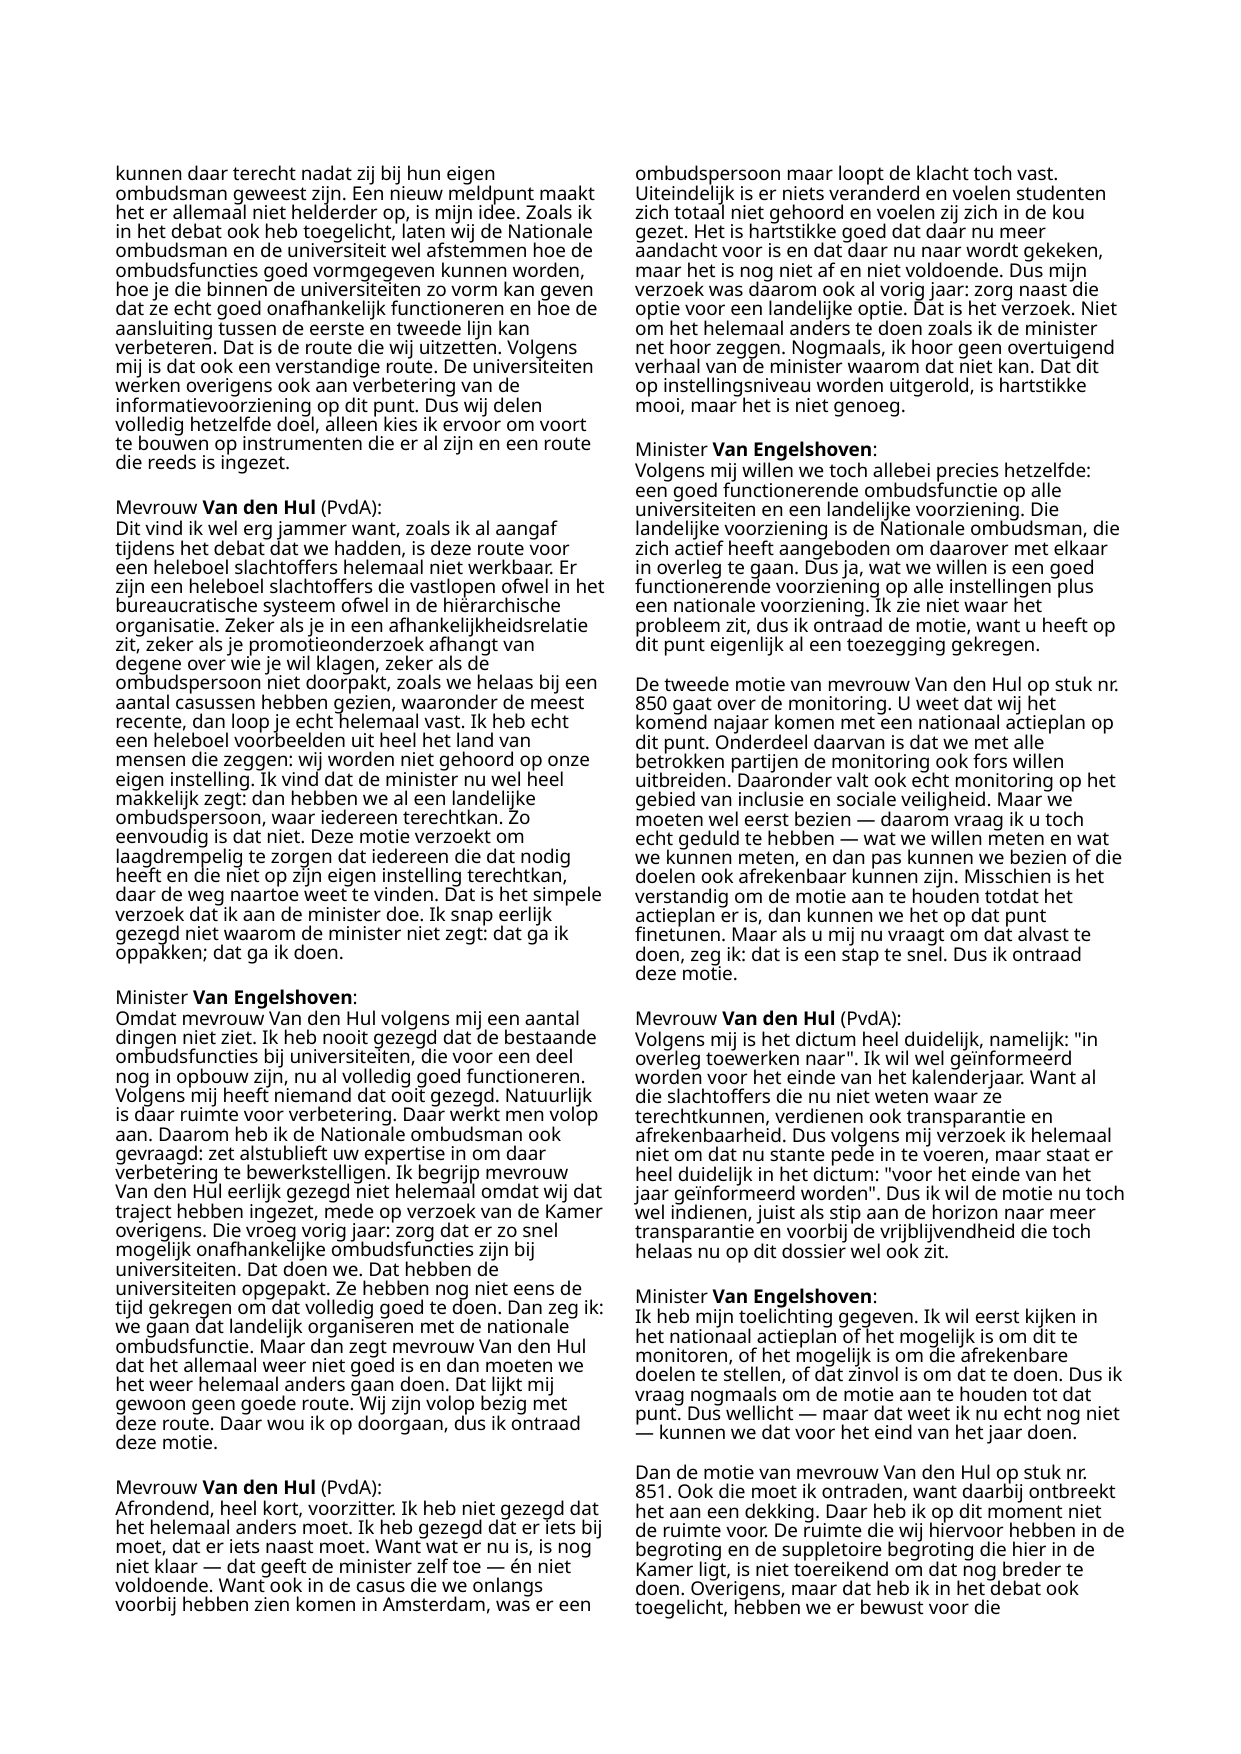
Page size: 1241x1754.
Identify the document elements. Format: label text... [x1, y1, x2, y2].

text Dit vind ik wel erg jammer want, zoals ik al aangaf tijdens het debat dat we hadden, is deze route voor een heleboel slachtoffers helemaal niet werkbaar. Er zijn een heleboel slachtoffers die vastlopen ofwel in het bureaucratische systeem ofwel in de hiërarchische organisatie. Zeker als je in een afhankelijkheidsrelatie zit, zeker als je promotieonderzoek afhangt van degene over wie je wil klagen, zeker als de ombudspersoon niet doorpakt, zoals we helaas bij een aantal casussen hebben gezien, waaronder de meest recente, dan loop je echt helemaal vast. Ik heb echt een heleboel voorbeelden uit heel het land van mensen die zeggen: wij worden niet gehoord op onze eigen instelling. Ik vind dat de minister nu wel heel makkelijk zegt: dan hebben we al een landelijke ombudspersoon, waar iedereen terechtkan. Zo eenvoudig is dat niet. Deze motie verzoekt om laagdrempelig te zorgen dat iedereen die dat nodig heeft en die niet op zijn eigen instelling terechtkan, daar de weg naartoe weet te vinden. Dat is het simpele verzoek dat ik aan de minister doe. Ik snap eerlijk gezegd niet waarom de minister niet zegt: dat ga ik oppakken; dat ga ik doen. [115, 520, 605, 963]
text Volgens mij is het dictum heel duidelijk, namelijk: "in overleg toewerken naar". Ik wil wel geïnformeerd worden voor het einde van het kalenderjaar. Want al die slachtoffers die nu niet weten waar ze terechtkunnen, verdienen ook transparantie en afrekenbaarheid. Dus volgens mij verzoek ik helemaal niet om dat nu stante pede in te voeren, maar staat er heel duidelijk in het dictum: "voor het einde van het jaar geïnformeerd worden". Dus ik wil de motie nu toch wel indienen, juist als stip aan de horizon naar meer transparantie en voorbij de vrijblijvendheid die toch helaas nu op dit dossier wel ook zit. [635, 1031, 1125, 1262]
text Afrondend, heel kort, voorzitter. Ik heb niet gezegd dat het helemaal anders moet. Ik heb gezegd dat er iets bij moet, dat er iets naast moet. Want wat er nu is, is nog niet klaar — dat geeft de minister zelf toe — én niet voldoende. Want ook in de casus die we onlangs voorbij hebben zien komen in Amsterdam, was er een [115, 1500, 605, 1615]
text Minister Van Engelshoven: [635, 1283, 1125, 1308]
text ombudspersoon maar loopt de klacht toch vast. Uiteindelijk is er niets veranderd en voelen studenten zich totaal niet gehoord en voelen zij zich in de kou gezet. Het is hartstikke goed dat daar nu meer aandacht voor is en dat daar nu naar wordt gekeken, maar het is nog niet af en niet voldoende. Dus mijn verzoek was daarom ook al vorig jaar: zorg naast die optie voor een landelijke optie. Dat is het verzoek. Niet om het helemaal anders te doen zoals ik de minister net hoor zeggen. Nogmaals, ik hoor geen overtuigend verhaal van de minister waarom dat niet kan. Dat dit op instellingsniveau worden uitgerold, is hartstikke mooi, maar het is niet genoeg. [635, 165, 1125, 416]
text De tweede motie van mevrouw Van den Hul op stuk nr. 850 gaat over de monitoring. U weet dat wij het komend najaar komen met een nationaal actieplan op dit punt. Onderdeel daarvan is dat we met alle betrokken partijen de monitoring ook fors willen uitbreiden. Daaronder valt ook echt monitoring op het gebied van inclusie en sociale veiligheid. Maar we moeten wel eerst bezien — daarom vraag ik u toch echt geduld te hebben — wat we willen meten en wat we kunnen meten, en dan pas kunnen we bezien of die doelen ook afrekenbaar kunnen zijn. Misschien is het verstandig om de motie aan te houden totdat het actieplan er is, dan kunnen we het op dat punt finetunen. Maar als u mij nu vraagt om dat alvast te doen, zeg ik: dat is een stap te snel. Dus ik ontraad deze motie. [635, 676, 1125, 984]
text Ik heb mijn toelichting gegeven. Ik wil eerst kijken in het nationaal actieplan of het mogelijk is om dit te monitoren, of het mogelijk is om die afrekenbare doelen te stellen, of dat zinvol is om dat te doen. Dus ik vraag nogmaals om de motie aan te houden tot dat punt. Dus wellicht — maar dat weet ik nu echt nog niet — kunnen we dat voor het eind van het jaar doen. [635, 1308, 1125, 1443]
text Mevrouw Van den Hul (PvdA): [635, 1005, 1125, 1031]
text Mevrouw Van den Hul (PvdA): [115, 494, 605, 520]
text Volgens mij willen we toch allebei precies hetzelfde: een goed functionerende ombudsfunctie op alle universiteiten en een landelijke voorziening. Die landelijke voorziening is de Nationale ombudsman, die zich actief heeft aangeboden om daarover met elkaar in overleg te gaan. Dus ja, wat we willen is een goed functionerende voorziening op alle instellingen plus een nationale voorziening. Ik zie niet waar het probleem zit, dus ik ontraad de motie, want u heeft op dit punt eigenlijk al een toezegging gekregen. [635, 462, 1125, 655]
text Dan de motie van mevrouw Van den Hul op stuk nr. 851. Ook die moet ik ontraden, want daarbij ontbreekt het aan een dekking. Daar heb ik op dit moment niet de ruimte voor. De ruimte die wij hiervoor hebben in de begroting en de suppletoire begroting die hier in de Kamer ligt, is niet toereikend om dat nog breder te doen. Overigens, maar dat heb ik in het debat ook toegelicht, hebben we er bewust voor die [635, 1464, 1125, 1618]
text Omdat mevrouw Van den Hul volgens mij een aantal dingen niet ziet. Ik heb nooit gezegd dat de bestaande ombudsfuncties bij universiteiten, die voor een deel nog in opbouw zijn, nu al volledig goed functioneren. Volgens mij heeft niemand dat ooit gezegd. Natuurlijk is daar ruimte voor verbetering. Daar werkt men volop aan. Daarom heb ik de Nationale ombudsman ook gevraagd: zet alstublieft uw expertise in om daar verbetering te bewerkstelligen. Ik begrijp mevrouw Van den Hul eerlijk gezegd niet helemaal omdat wij dat traject hebben ingezet, mede op verzoek van de Kamer overigens. Die vroeg vorig jaar: zorg dat er zo snel mogelijk onafhankelijke ombudsfuncties zijn bij universiteiten. Dat doen we. Dat hebben de universiteiten opgepakt. Ze hebben nog niet eens de tijd gekregen om dat volledig goed te doen. Dan zeg ik: we gaan dat landelijk organiseren met de nationale ombudsfunctie. Maar dan zegt mevrouw Van den Hul dat het allemaal weer niet goed is en dan moeten we het weer helemaal anders gaan doen. Dat lijkt mij gewoon geen goede route. Wij zijn volop bezig met deze route. Daar wou ik op doorgaan, dus ik ontraad deze motie. [115, 1010, 605, 1453]
text Mevrouw Van den Hul (PvdA): [115, 1474, 605, 1500]
text Minister Van Engelshoven: [635, 437, 1125, 462]
text kunnen daar terecht nadat zij bij hun eigen ombudsman geweest zijn. Een nieuw meldpunt maakt het er allemaal niet helderder op, is mijn idee. Zoals ik in het debat ook heb toegelicht, laten wij de Nationale ombudsman en de universiteit wel afstemmen hoe de ombudsfuncties goed vormgegeven kunnen worden, hoe je die binnen de universiteiten zo vorm kan geven dat ze echt goed onafhankelijk functioneren en hoe de aansluiting tussen de eerste en tweede lijn kan verbeteren. Dat is de route die wij uitzetten. Volgens mij is dat ook een verstandige route. De universiteiten werken overigens ook aan verbetering van de informatievoorziening op dit punt. Dus wij delen volledig hetzelfde doel, alleen kies ik ervoor om voort te bouwen op instrumenten die er al zijn en een route die reeds is ingezet. [115, 165, 605, 474]
text Minister Van Engelshoven: [115, 984, 605, 1010]
